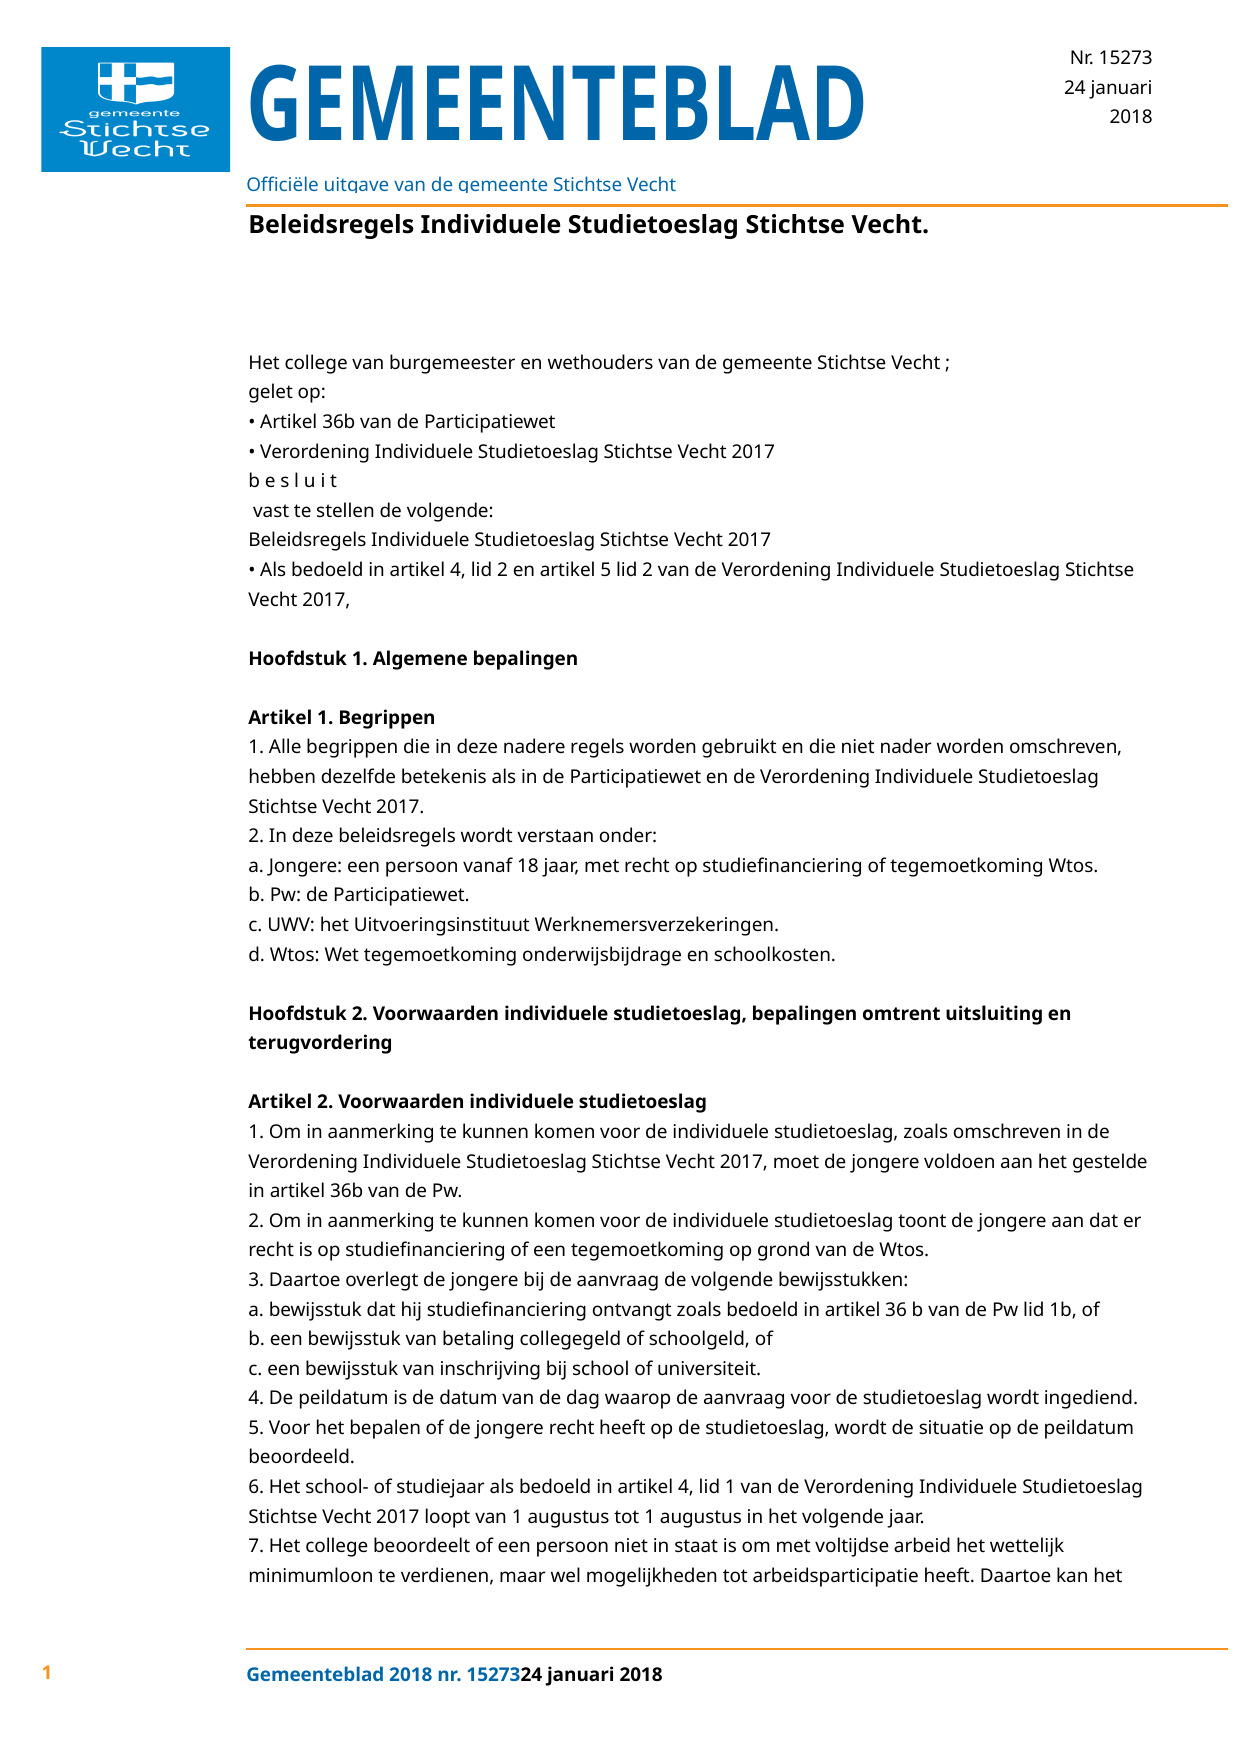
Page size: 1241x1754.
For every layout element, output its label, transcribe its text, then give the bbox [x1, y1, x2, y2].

text • Artikel 36b van de Participatiewet [248, 408, 1152, 434]
text b e s l u i t [248, 467, 1152, 493]
text 3. Daartoe overlegt de jongere bij de aanvraag de volgende bewijsstukken: [248, 1266, 1152, 1292]
text Beleidsregels Individuele Studietoeslag Stichtse Vecht. [248, 207, 1152, 241]
text 4. De peildatum is de datum van de dag waarop de aanvraag voor de studietoeslag wordt ingediend. [248, 1384, 1152, 1410]
text 5. Voor het bepalen of de jongere recht heeft op de studietoeslag, wordt de situatie op de peildatum beoordeeld. [248, 1414, 1152, 1469]
text Beleidsregels Individuele Studietoeslag Stichtse Vecht 2017 [248, 527, 1152, 552]
text Hoofdstuk 2. Voorwaarden individuele studietoeslag, bepalingen omtrent uitsluiting en terugvordering [248, 1000, 1152, 1055]
text Artikel 2. Voorwaarden individuele studietoeslag [248, 1089, 1152, 1114]
text 1. Om in aanmerking te kunnen komen voor de individuele studietoeslag, zoals omschreven in de Verordening Individuele Studietoeslag Stichtse Vecht 2017, moet de jongere voldoen aan het gestelde in artikel 36b van de Pw. [248, 1118, 1152, 1203]
text vast te stellen de volgende: [248, 497, 1152, 523]
text 6. Het school- of studiejaar als bedoeld in artikel 4, lid 1 van de Verordening Individuele Studietoeslag Stichtse Vecht 2017 loopt van 1 augustus tot 1 augustus in het volgende jaar. [248, 1473, 1152, 1529]
text 7. Het college beoordeelt of een persoon niet in staat is om met voltijdse arbeid het wettelijk minimumloon te verdienen, maar wel mogelijkheden tot arbeidsparticipatie heeft. Daartoe kan het [248, 1532, 1152, 1588]
text c. UWV: het Uitvoeringsinstituut Werknemersverzekeringen. [248, 911, 1152, 937]
text 1. Alle begrippen die in deze nadere regels worden gebruikt en die niet nader worden omschreven, hebben dezelfde betekenis als in de Participatiewet en de Verordening Individuele Studietoeslag Stichtse Vecht 2017. [248, 734, 1152, 819]
text c. een bewijsstuk van inschrijving bij school of universiteit. [248, 1355, 1152, 1381]
text a. Jongere: een persoon vanaf 18 jaar, met recht op studiefinanciering of tegemoetkoming Wtos. [248, 852, 1152, 878]
text Hoofdstuk 1. Algemene bepalingen [248, 645, 1152, 671]
text 2. Om in aanmerking te kunnen komen voor de individuele studietoeslag toont de jongere aan dat er recht is op studiefinanciering of een tegemoetkoming op grond van de Wtos. [248, 1207, 1152, 1262]
text • Verordening Individuele Studietoeslag Stichtse Vecht 2017 [248, 438, 1152, 464]
text a. bewijsstuk dat hij studiefinanciering ontvangt zoals bedoeld in artikel 36 b van de Pw lid 1b, of [248, 1296, 1152, 1322]
picture [137, 63, 174, 103]
text Artikel 1. Begrippen [248, 704, 1152, 730]
text gelet op: [248, 379, 1152, 404]
picture [99, 63, 135, 101]
text • Als bedoeld in artikel 4, lid 2 en artikel 5 lid 2 van de Verordening Individuele Studietoeslag Stichtse Vecht 2017, [248, 556, 1152, 612]
text 2. In deze beleidsregels wordt verstaan onder: [248, 822, 1152, 848]
text b. Pw: de Participatiewet. [248, 882, 1152, 907]
text d. Wtos: Wet tegemoetkoming onderwijsbijdrage en schoolkosten. [248, 941, 1152, 967]
text b. een bewijsstuk van betaling collegegeld of schoolgeld, of [248, 1325, 1152, 1351]
text Het college van burgemeester en wethouders van de gemeente Stichtse Vecht ; [248, 349, 1152, 375]
